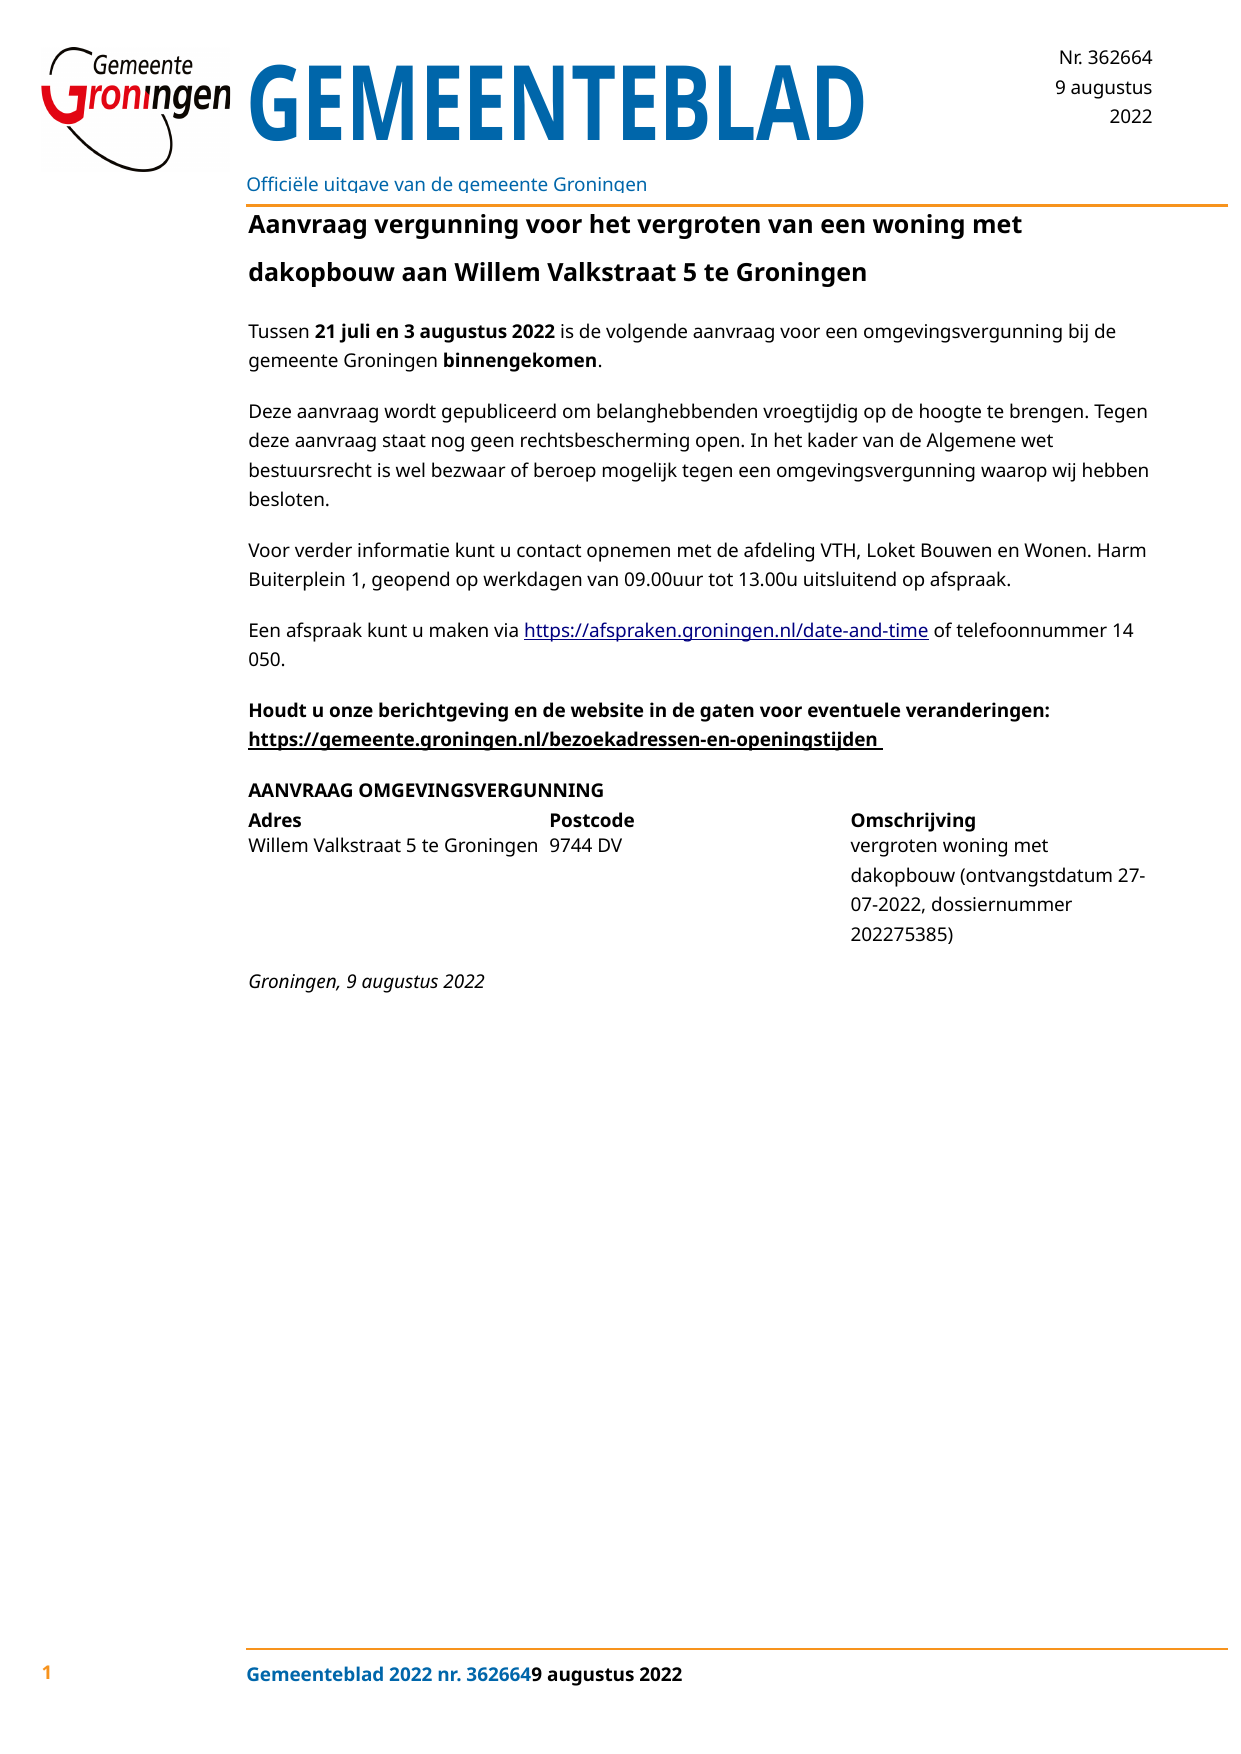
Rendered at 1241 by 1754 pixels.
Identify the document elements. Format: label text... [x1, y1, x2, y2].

text Een afspraak kunt u maken via https://afspraken.groningen.nl/date-and-time of telefoonnummer 14 050. [248, 617, 1152, 672]
text Groningen, 9 augustus 2022 [248, 968, 1152, 994]
text Houdt u onze berichtgeving en de website in de gaten voor eventuele veranderingen: https://gemeente.groningen.nl/bezoekadressen-en-openingstijden [248, 697, 1152, 752]
table_header Postcode [549, 807, 850, 832]
table_cell 9744 DV [549, 833, 850, 947]
text Tussen 21 juli en 3 augustus 2022 is de volgende aanvraag voor een omgevingsvergunning bij de gemeente Groningen binnengekomen. [248, 318, 1152, 373]
table_header Omschrijving [850, 807, 1152, 832]
picture [41, 47, 231, 172]
text AANVRAAG OMGEVINGSVERGUNNING [248, 777, 1152, 803]
table_header Adres [248, 807, 549, 832]
text Voor verder informatie kunt u contact opnemen met de afdeling VTH, Loket Bouwen en Wonen. Harm Buiterplein 1, geopend op werkdagen van 09.00uur tot 13.00u uitsluitend op afspraak. [248, 537, 1152, 592]
table_cell vergroten woning met dakopbouw (ontvangstdatum 27-07-2022, dossiernummer 202275385) [850, 833, 1152, 947]
table_cell Willem Valkstraat 5 te Groningen [248, 833, 549, 947]
text Aanvraag vergunning voor het vergroten van een woning met dakopbouw aan Willem Valkstraat 5 te Groningen [248, 207, 1152, 288]
text Deze aanvraag wordt gepubliceerd om belanghebbenden vroegtijdig op de hoogte te brengen. Tegen deze aanvraag staat nog geen rechtsbescherming open. In het kader van de Algemene wet bestuursrecht is wel bezwaar of beroep mogelijk tegen een omgevingsvergunning waarop wij hebben besloten. [248, 398, 1152, 512]
